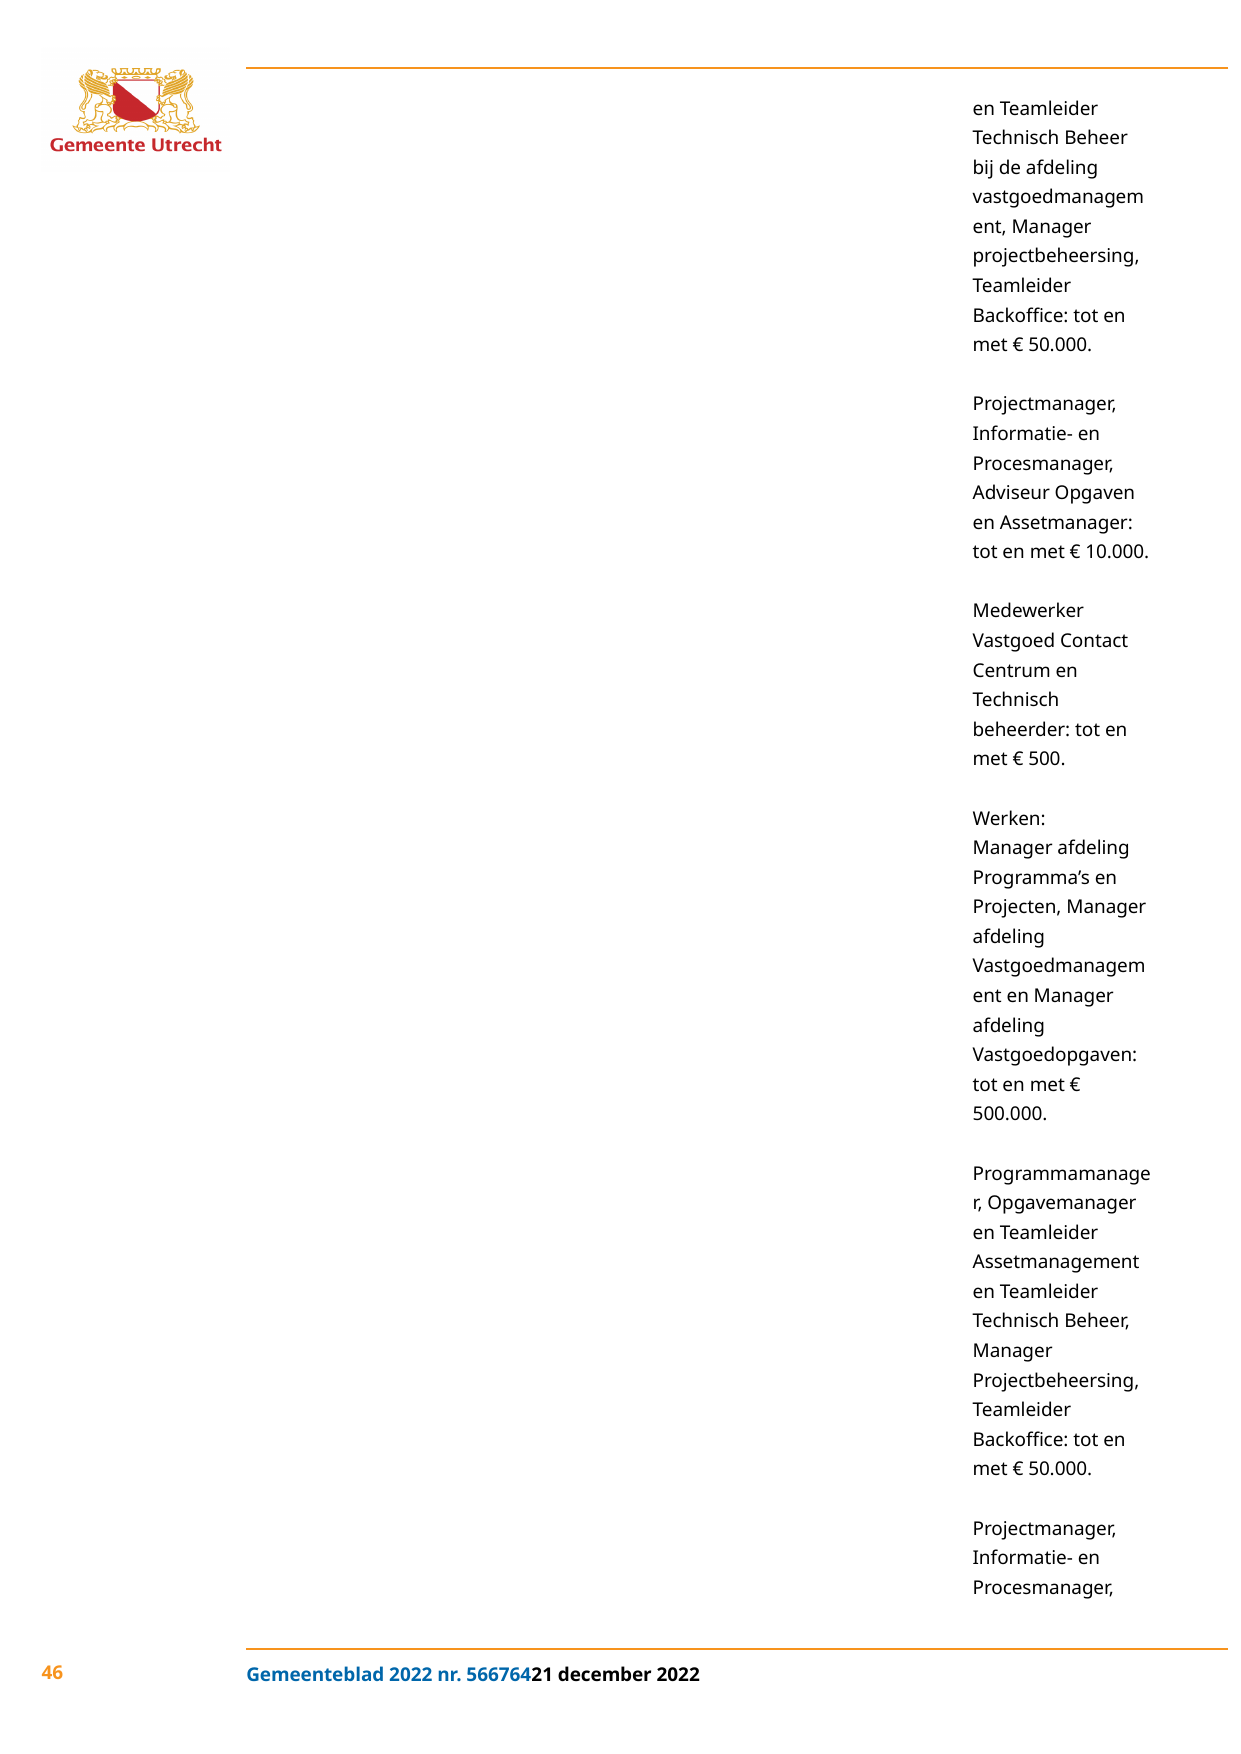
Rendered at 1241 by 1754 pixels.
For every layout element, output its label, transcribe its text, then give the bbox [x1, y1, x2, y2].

table_cell en Teamleider Technisch Beheer bij de afdeling vastgoedmanagement, Manager projectbeheersing, Teamleider Backoffice: tot en met € 50.000. Projectmanager, Informatie- en Procesmanager, Adviseur Opgaven en Assetmanager: tot en met € 10.000. Medewerker Vastgoed Contact Centrum en Technisch beheerder: tot en met € 500. Werken: Manager afdeling Programma’s en Projecten, Manager afdeling Vastgoedmanagement en Manager afdeling Vastgoedopgaven: tot en met € 500.000. Programmamanager, Opgavemanager en Teamleider Assetmanagement en Teamleider Technisch Beheer, Manager Projectbeheersing, Teamleider Backoffice: tot en met € 50.000. Projectmanager, Informatie- en Procesmanager, [973, 95, 1152, 1600]
table_cell [427, 95, 793, 1600]
picture [41, 47, 231, 172]
table_cell [793, 95, 972, 1600]
table_cell [248, 95, 427, 1600]
